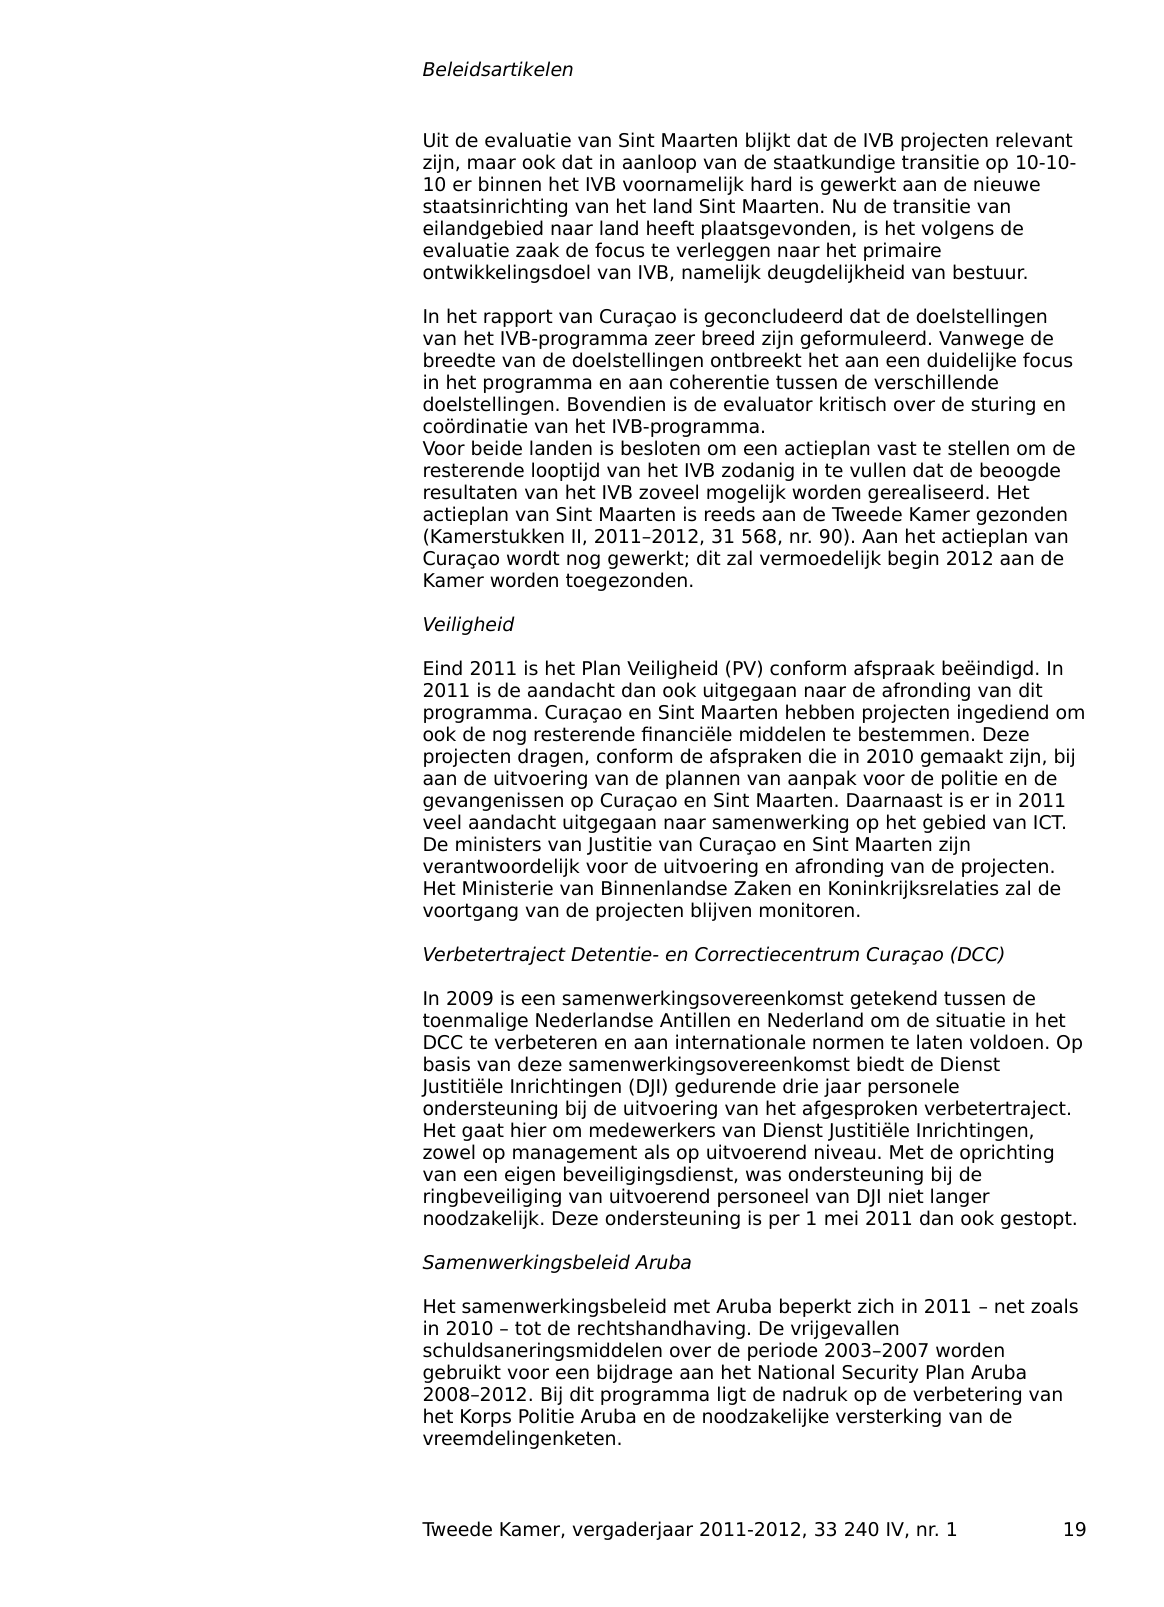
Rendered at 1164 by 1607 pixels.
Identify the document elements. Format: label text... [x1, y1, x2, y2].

subtitle Samenwerkingsbeleid Aruba [422, 1252, 1087, 1274]
text Voor beide landen is besloten om een actieplan vast te stellen om de resterende looptijd van het IVB zodanig in te vullen dat de beoogde resultaten van het IVB zoveel mogelijk worden gerealiseerd. Het actieplan van Sint Maarten is reeds aan de Tweede Kamer gezonden (Kamerstukken II, 2011–2012, 31 568, nr. 90). Aan het actieplan van Curaçao wordt nog gewerkt; dit zal vermoedelijk begin 2012 aan de Kamer worden toegezonden. [422, 438, 1087, 592]
text Eind 2011 is het Plan Veiligheid (PV) conform afspraak beëindigd. In 2011 is de aandacht dan ook uitgegaan naar de afronding van dit programma. Curaçao en Sint Maarten hebben projecten ingediend om ook de nog resterende financiële middelen te bestemmen. Deze projecten dragen, conform de afspraken die in 2010 gemaakt zijn, bij aan de uitvoering van de plannen van aanpak voor de politie en de gevangenissen op Curaçao en Sint Maarten. Daarnaast is er in 2011 veel aandacht uitgegaan naar samenwerking op het gebied van ICT. De ministers van Justitie van Curaçao en Sint Maarten zijn verantwoordelijk voor de uitvoering en afronding van de projecten. Het Ministerie van Binnenlandse Zaken en Koninkrijksrelaties zal de voortgang van de projecten blijven monitoren. [422, 658, 1087, 922]
text In 2009 is een samenwerkingsovereenkomst getekend tussen de toenmalige Nederlandse Antillen en Nederland om de situatie in het DCC te verbeteren en aan internationale normen te laten voldoen. Op basis van deze samenwerkingsovereenkomst biedt de Dienst Justitiële Inrichtingen (DJI) gedurende drie jaar personele ondersteuning bij de uitvoering van het afgesproken verbetertraject. Het gaat hier om medewerkers van Dienst Justitiële Inrichtingen, zowel op management als op uitvoerend niveau. Met de oprichting van een eigen beveiligingsdienst, was ondersteuning bij de ringbeveiliging van uitvoerend personeel van DJI niet langer noodzakelijk. Deze ondersteuning is per 1 mei 2011 dan ook gestopt. [422, 988, 1087, 1230]
text Het samenwerkingsbeleid met Aruba beperkt zich in 2011 – net zoals in 2010 – tot de rechtshandhaving. De vrijgevallen schuldsaneringsmiddelen over de periode 2003–2007 worden gebruikt voor een bijdrage aan het National Security Plan Aruba 2008–2012. Bij dit programma ligt de nadruk op de verbetering van het Korps Politie Aruba en de noodzakelijke versterking van de vreemdelingenketen. [422, 1296, 1087, 1450]
subtitle Veiligheid [422, 614, 1087, 636]
subtitle Verbetertraject Detentie- en Correctiecentrum Curaçao (DCC) [422, 944, 1087, 966]
text In het rapport van Curaçao is geconcludeerd dat de doelstellingen van het IVB-programma zeer breed zijn geformuleerd. Vanwege de breedte van de doelstellingen ontbreekt het aan een duidelijke focus in het programma en aan coherentie tussen de verschillende doelstellingen. Bovendien is de evaluator kritisch over de sturing en coördinatie van het IVB-programma. [422, 306, 1087, 438]
text Uit de evaluatie van Sint Maarten blijkt dat de IVB projecten relevant zijn, maar ook dat in aanloop van de staatkundige transitie op 10-10-10 er binnen het IVB voornamelijk hard is gewerkt aan de nieuwe staatsinrichting van het land Sint Maarten. Nu de transitie van eilandgebied naar land heeft plaatsgevonden, is het volgens de evaluatie zaak de focus te verleggen naar het primaire ontwikkelingsdoel van IVB, namelijk deugdelijkheid van bestuur. [422, 130, 1087, 284]
